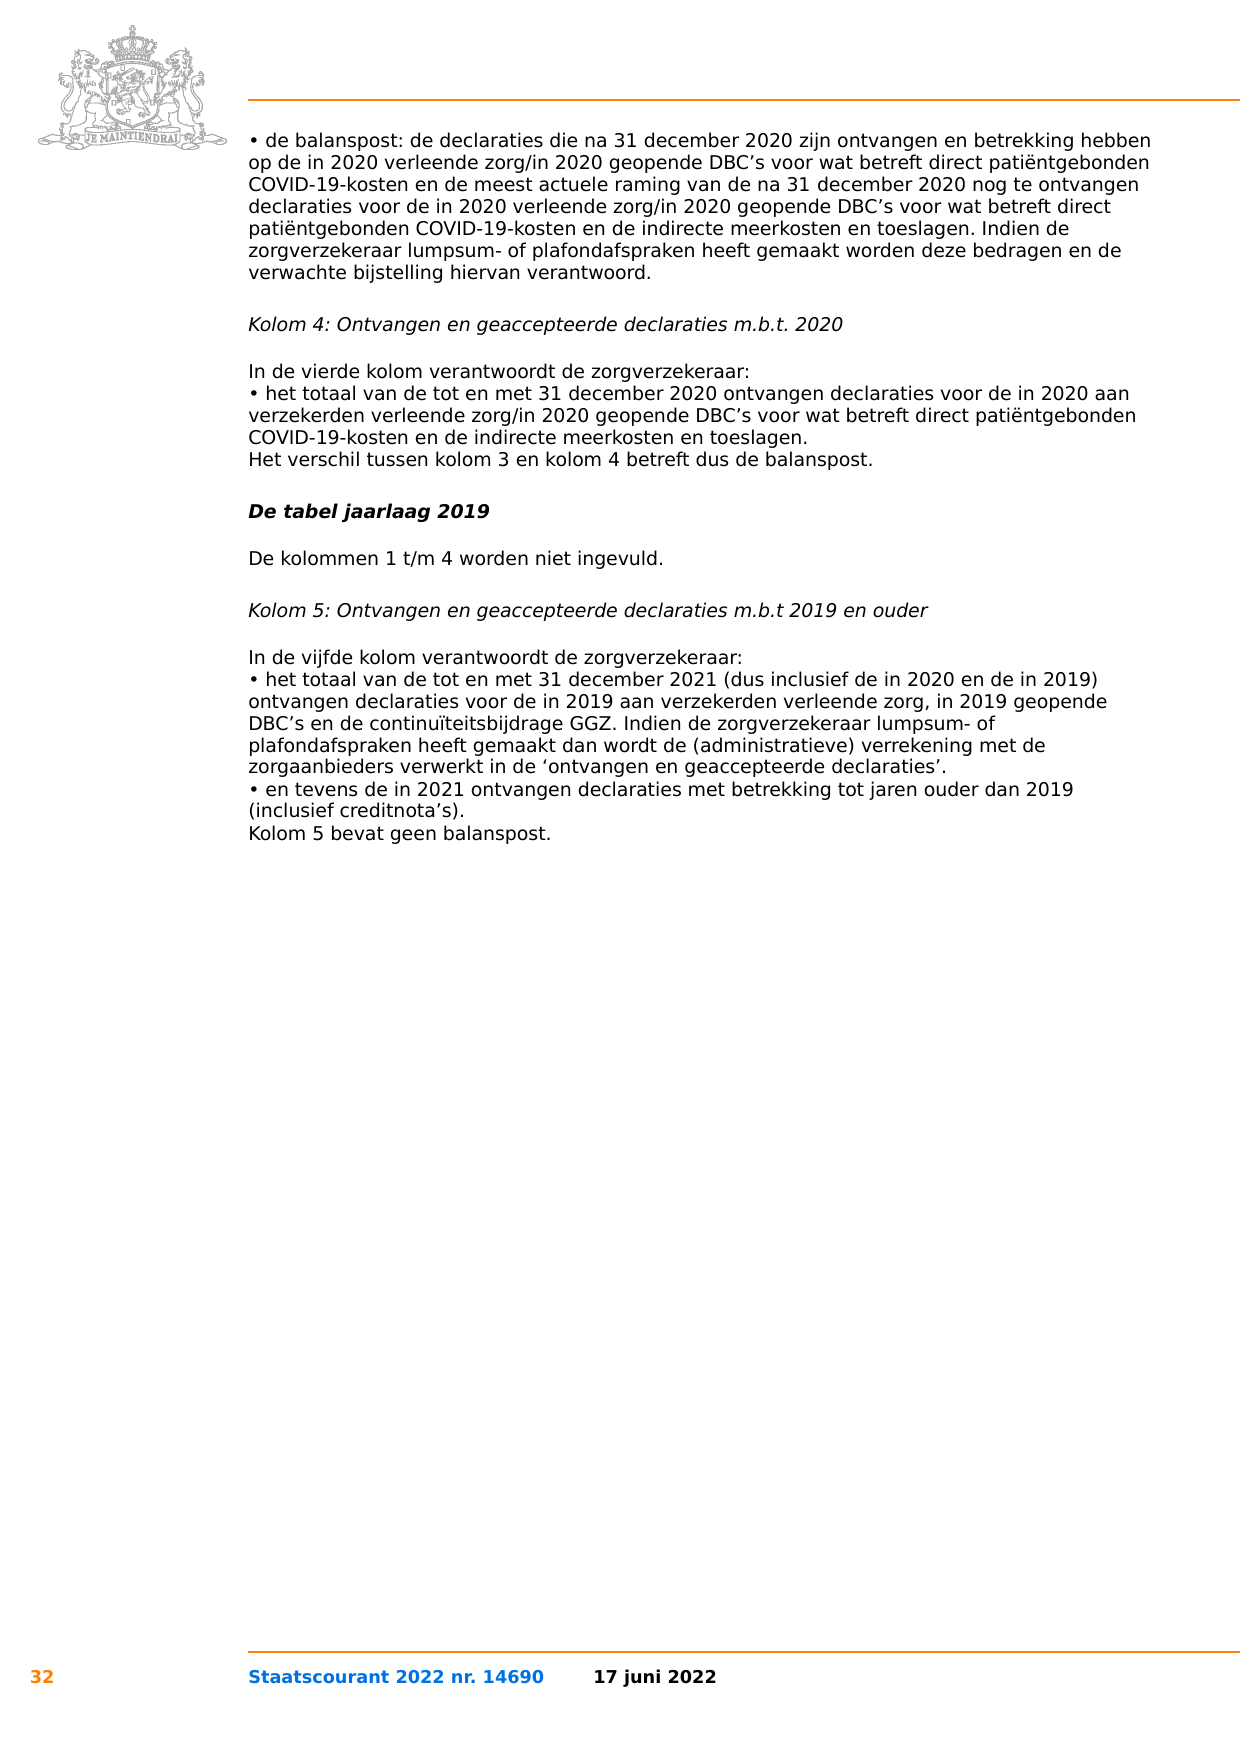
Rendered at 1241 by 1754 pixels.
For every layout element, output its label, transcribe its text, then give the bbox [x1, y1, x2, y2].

subtitle De tabel jaarlaag 2019 [248, 501, 1163, 523]
subtitle Kolom 5: Ontvangen en geaccepteerde declaraties m.b.t 2019 en ouder [248, 599, 1163, 622]
text • en tevens de in 2021 ontvangen declaraties met betrekking tot jaren ouder dan 2019 (inclusief creditnota’s). [248, 778, 1163, 822]
text Kolom 5 bevat geen balanspost. [248, 822, 1163, 844]
subtitle Kolom 4: Ontvangen en geaccepteerde declaraties m.b.t. 2020 [248, 314, 1163, 336]
text In de vijfde kolom verantwoordt de zorgverzekeraar: [248, 647, 1163, 668]
text • de balanspost: de declaraties die na 31 december 2020 zijn ontvangen en betrekking hebben op de in 2020 verleende zorg/in 2020 geopende DBC’s voor wat betreft direct patiëntgebonden COVID-19-kosten en de meest actuele raming van de na 31 december 2020 nog te ontvangen declaraties voor de in 2020 verleende zorg/in 2020 geopende DBC’s voor wat betreft direct patiëntgebonden COVID-19-kosten en de indirecte meerkosten en toeslagen. Indien de zorgverzekeraar lumpsum- of plafondafspraken heeft gemaakt worden deze bedragen en de verwachte bijstelling hiervan verantwoord. [248, 130, 1163, 284]
text • het totaal van de tot en met 31 december 2020 ontvangen declaraties voor de in 2020 aan verzekerden verleende zorg/in 2020 geopende DBC’s voor wat betreft direct patiëntgebonden COVID-19-kosten en de indirecte meerkosten en toeslagen. [248, 383, 1163, 449]
text In de vierde kolom verantwoordt de zorgverzekeraar: [248, 361, 1163, 383]
text De kolommen 1 t/m 4 worden niet ingevuld. [248, 548, 1163, 569]
picture [38, 25, 227, 150]
text Het verschil tussen kolom 3 en kolom 4 betreft dus de balanspost. [248, 449, 1163, 471]
text • het totaal van de tot en met 31 december 2021 (dus inclusief de in 2020 en de in 2019) ontvangen declaraties voor de in 2019 aan verzekerden verleende zorg, in 2019 geopende DBC’s en de continuïteitsbijdrage GGZ. Indien de zorgverzekeraar lumpsum- of plafondafspraken heeft gemaakt dan wordt de (administratieve) verrekening met de zorgaanbieders verwerkt in de ‘ontvangen en geaccepteerde declaraties’. [248, 668, 1163, 778]
